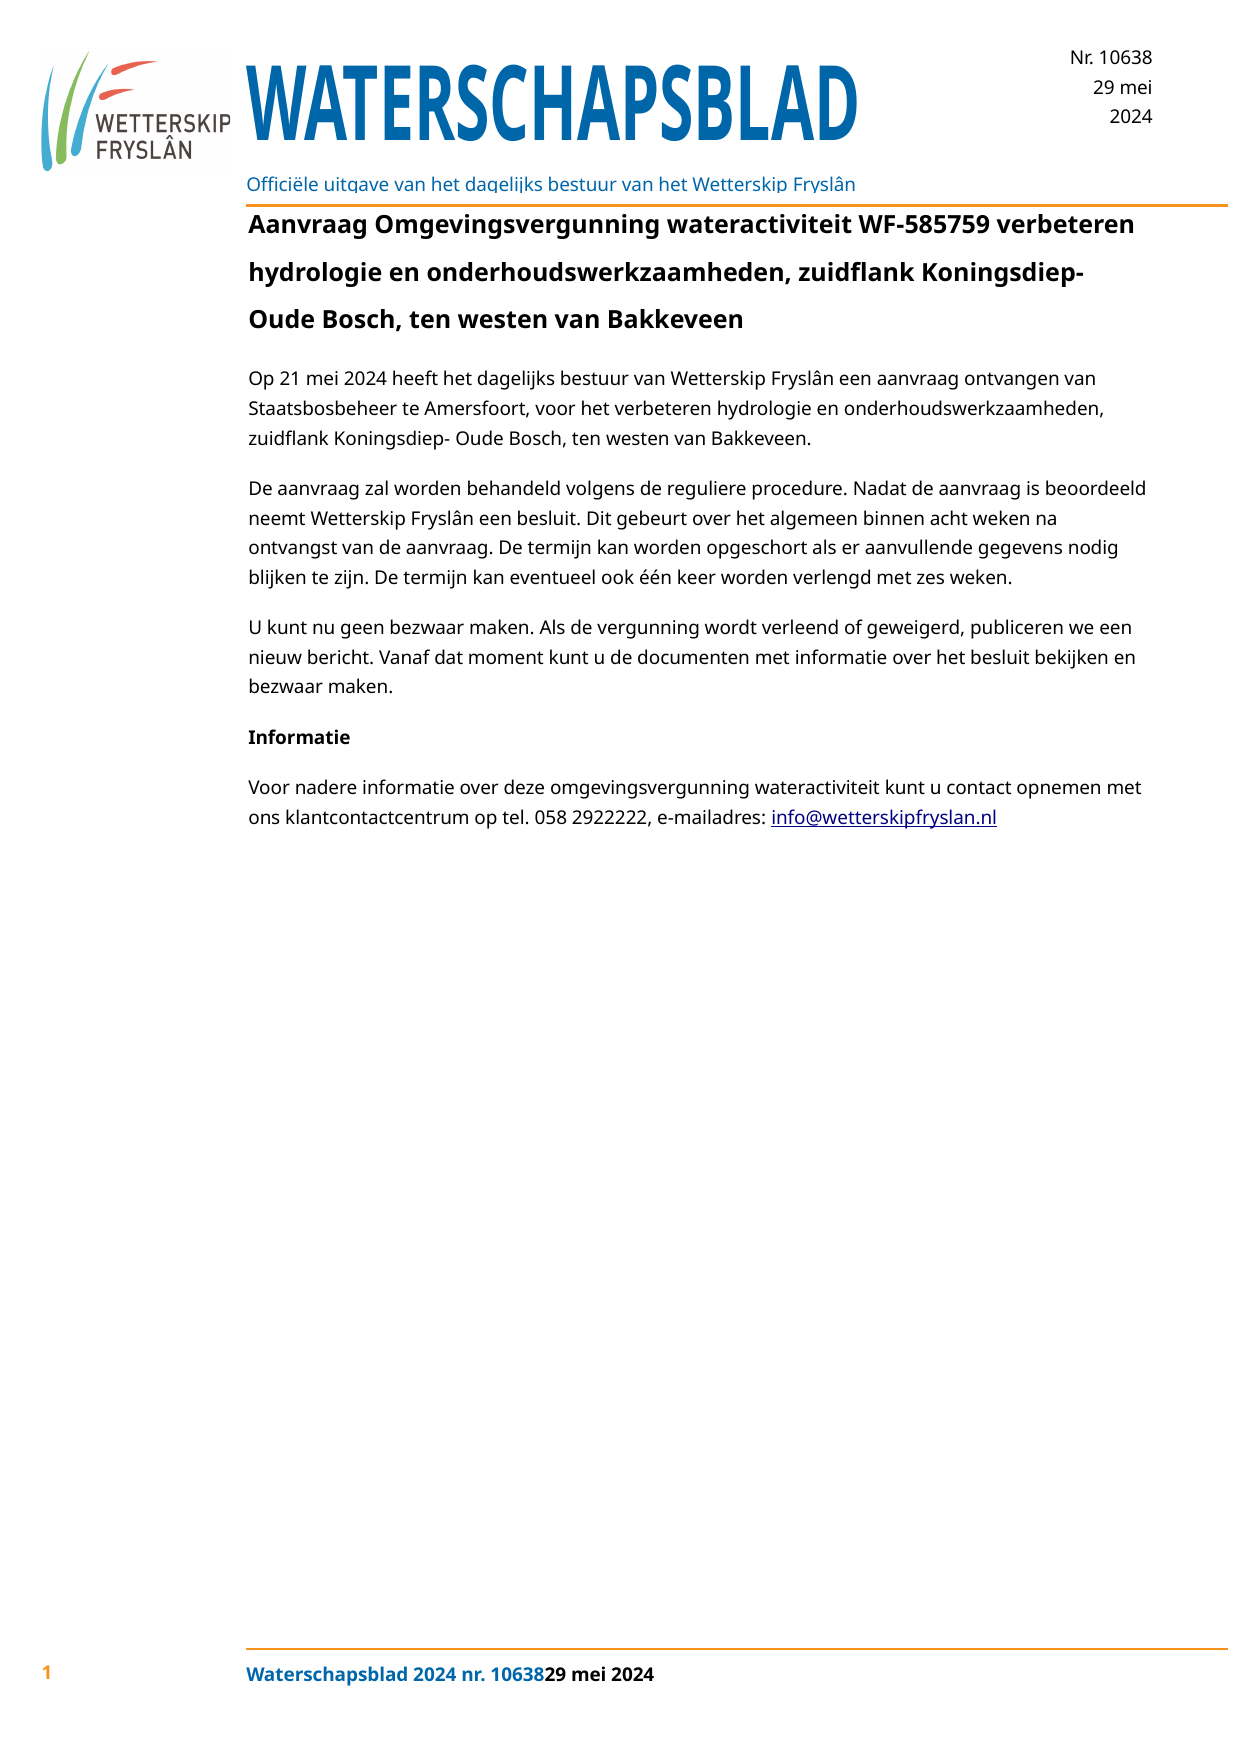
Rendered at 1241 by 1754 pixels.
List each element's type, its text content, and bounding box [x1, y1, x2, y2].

text Aanvraag Omgevingsvergunning wateractiviteit WF-585759 verbeteren hydrologie en onderhoudswerkzaamheden, zuidflank Koningsdiep- Oude Bosch, ten westen van Bakkeveen [248, 207, 1152, 336]
text Voor nadere informatie over deze omgevingsvergunning wateractiviteit kunt u contact opnemen met ons klantcontactcentrum op tel. 058 2922222, e-mailadres: info@wetterskipfryslan.nl [248, 774, 1152, 829]
text Informatie [248, 724, 1152, 749]
picture [41, 47, 231, 172]
text De aanvraag zal worden behandeld volgens de reguliere procedure. Nadat de aanvraag is beoordeeld neemt Wetterskip Fryslân een besluit. Dit gebeurt over het algemeen binnen acht weken na ontvangst van de aanvraag. De termijn kan worden opgeschort als er aanvullende gegevens nodig blijken te zijn. De termijn kan eventueel ook één keer worden verlengd met zes weken. [248, 475, 1152, 589]
text Op 21 mei 2024 heeft het dagelijks bestuur van Wetterskip Fryslân een aanvraag ontvangen van Staatsbosbeheer te Amersfoort, voor het verbeteren hydrologie en onderhoudswerkzaamheden, zuidflank Koningsdiep- Oude Bosch, ten westen van Bakkeveen. [248, 366, 1152, 450]
text U kunt nu geen bezwaar maken. Als de vergunning wordt verleend of geweigerd, publiceren we een nieuw bericht. Vanaf dat moment kunt u de documenten met informatie over het besluit bekijken en bezwaar maken. [248, 614, 1152, 699]
